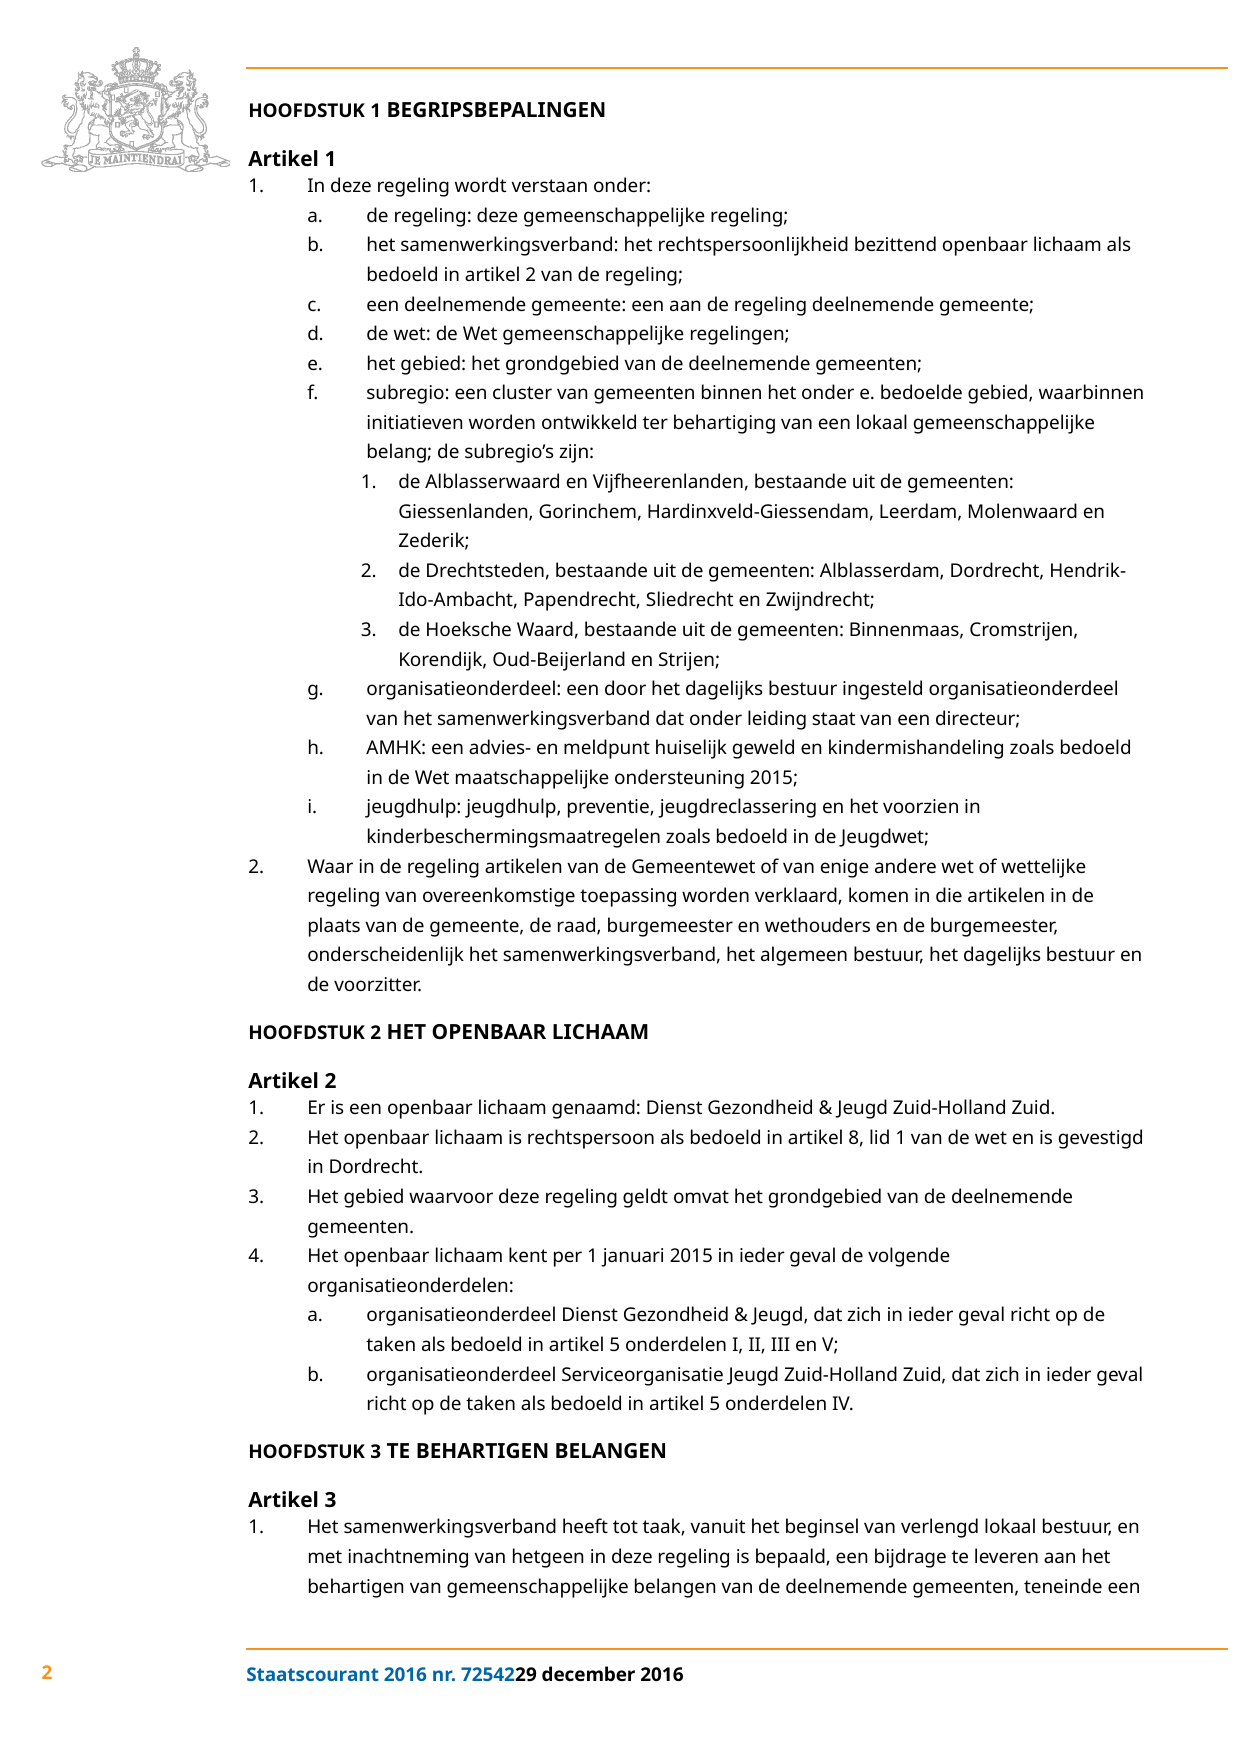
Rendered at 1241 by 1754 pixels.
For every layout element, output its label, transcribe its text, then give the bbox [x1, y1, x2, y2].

list de regeling: deze gemeenschappelijke regeling; [307, 202, 1152, 228]
list Het openbaar lichaam is rechtspersoon als bedoeld in artikel 8, lid 1 van de wet en is gevestigd in Dordrecht. [248, 1124, 1152, 1179]
list Het openbaar lichaam kent per 1 januari 2015 in ieder geval de volgende organisatieonderdelen: [248, 1242, 1152, 1298]
list Het samenwerkingsverband heeft tot taak, vanuit het beginsel van verlengd lokaal bestuur, en met inachtneming van hetgeen in deze regeling is bepaald, een bijdrage te leveren aan het behartigen van gemeenschappelijke belangen van de deelnemende gemeenten, teneinde een [248, 1514, 1152, 1599]
list de Hoeksche Waard, bestaande uit de gemeenten: Binnenmaas, Cromstrijen, Korendijk, Oud-Beijerland en Strijen; [361, 616, 1152, 672]
list Er is een openbaar lichaam genaamd: Dienst Gezondheid & Jeugd Zuid-Holland Zuid. [248, 1094, 1152, 1120]
list organisatieonderdeel: een door het dagelijks bestuur ingesteld organisatieonderdeel van het samenwerkingsverband dat onder leiding staat van een directeur; [307, 675, 1152, 731]
list In deze regeling wordt verstaan onder: [248, 172, 1152, 198]
list Waar in de regeling artikelen van de Gemeentewet of van enige andere wet of wettelijke regeling van overeenkomstige toepassing worden verklaard, komen in die artikelen in de plaats van de gemeente, de raad, burgemeester en wethouders en de burgemeester, onderscheidenlijk het samenwerkingsverband, het algemeen bestuur, het dagelijks bestuur en de voorzitter. [248, 853, 1152, 997]
list organisatieonderdeel Serviceorganisatie Jeugd Zuid-Holland Zuid, dat zich in ieder geval richt op de taken als bedoeld in artikel 5 onderdelen IV. [307, 1361, 1152, 1416]
text Artikel 3 [248, 1485, 1152, 1514]
text HOOFDSTUK 3 TE BEHARTIGEN BELANGEN [248, 1436, 1152, 1464]
list het gebied: het grondgebied van de deelnemende gemeenten; [307, 350, 1152, 376]
list de wet: de Wet gemeenschappelijke regelingen; [307, 320, 1152, 346]
text Artikel 1 [248, 144, 1152, 172]
list Het gebied waarvoor deze regeling geldt omvat het grondgebied van de deelnemende gemeenten. [248, 1183, 1152, 1239]
list een deelnemende gemeente: een aan de regeling deelnemende gemeente; [307, 291, 1152, 317]
list de Alblasserwaard en Vijfheerenlanden, bestaande uit de gemeenten: Giessenlanden, Gorinchem, Hardinxveld-Giessendam, Leerdam, Molenwaard en Zederik; [361, 468, 1152, 553]
list subregio: een cluster van gemeenten binnen het onder e. bedoelde gebied, waarbinnen initiatieven worden ontwikkeld ter behartiging van een lokaal gemeenschappelijke belang; de subregio’s zijn: [307, 379, 1152, 464]
text HOOFDSTUK 2 HET OPENBAAR LICHAAM [248, 1017, 1152, 1045]
text HOOFDSTUK 1 BEGRIPSBEPALINGEN [248, 95, 1152, 123]
list de Drechtsteden, bestaande uit de gemeenten: Alblasserdam, Dordrecht, Hendrik-Ido-Ambacht, Papendrecht, Sliedrecht en Zwijndrecht; [361, 557, 1152, 612]
list AMHK: een advies- en meldpunt huiselijk geweld en kindermishandeling zoals bedoeld in de Wet maatschappelijke ondersteuning 2015; [307, 734, 1152, 790]
list het samenwerkingsverband: het rechtspersoonlijkheid bezittend openbaar lichaam als bedoeld in artikel 2 van de regeling; [307, 232, 1152, 287]
list jeugdhulp: jeugdhulp, preventie, jeugdreclassering en het voorzien in kinderbeschermingsmaatregelen zoals bedoeld in de Jeugdwet; [307, 794, 1152, 849]
picture [41, 47, 231, 172]
list organisatieonderdeel Dienst Gezondheid & Jeugd, dat zich in ieder geval richt op de taken als bedoeld in artikel 5 onderdelen I, II, III en V; [307, 1302, 1152, 1357]
text Artikel 2 [248, 1066, 1152, 1094]
